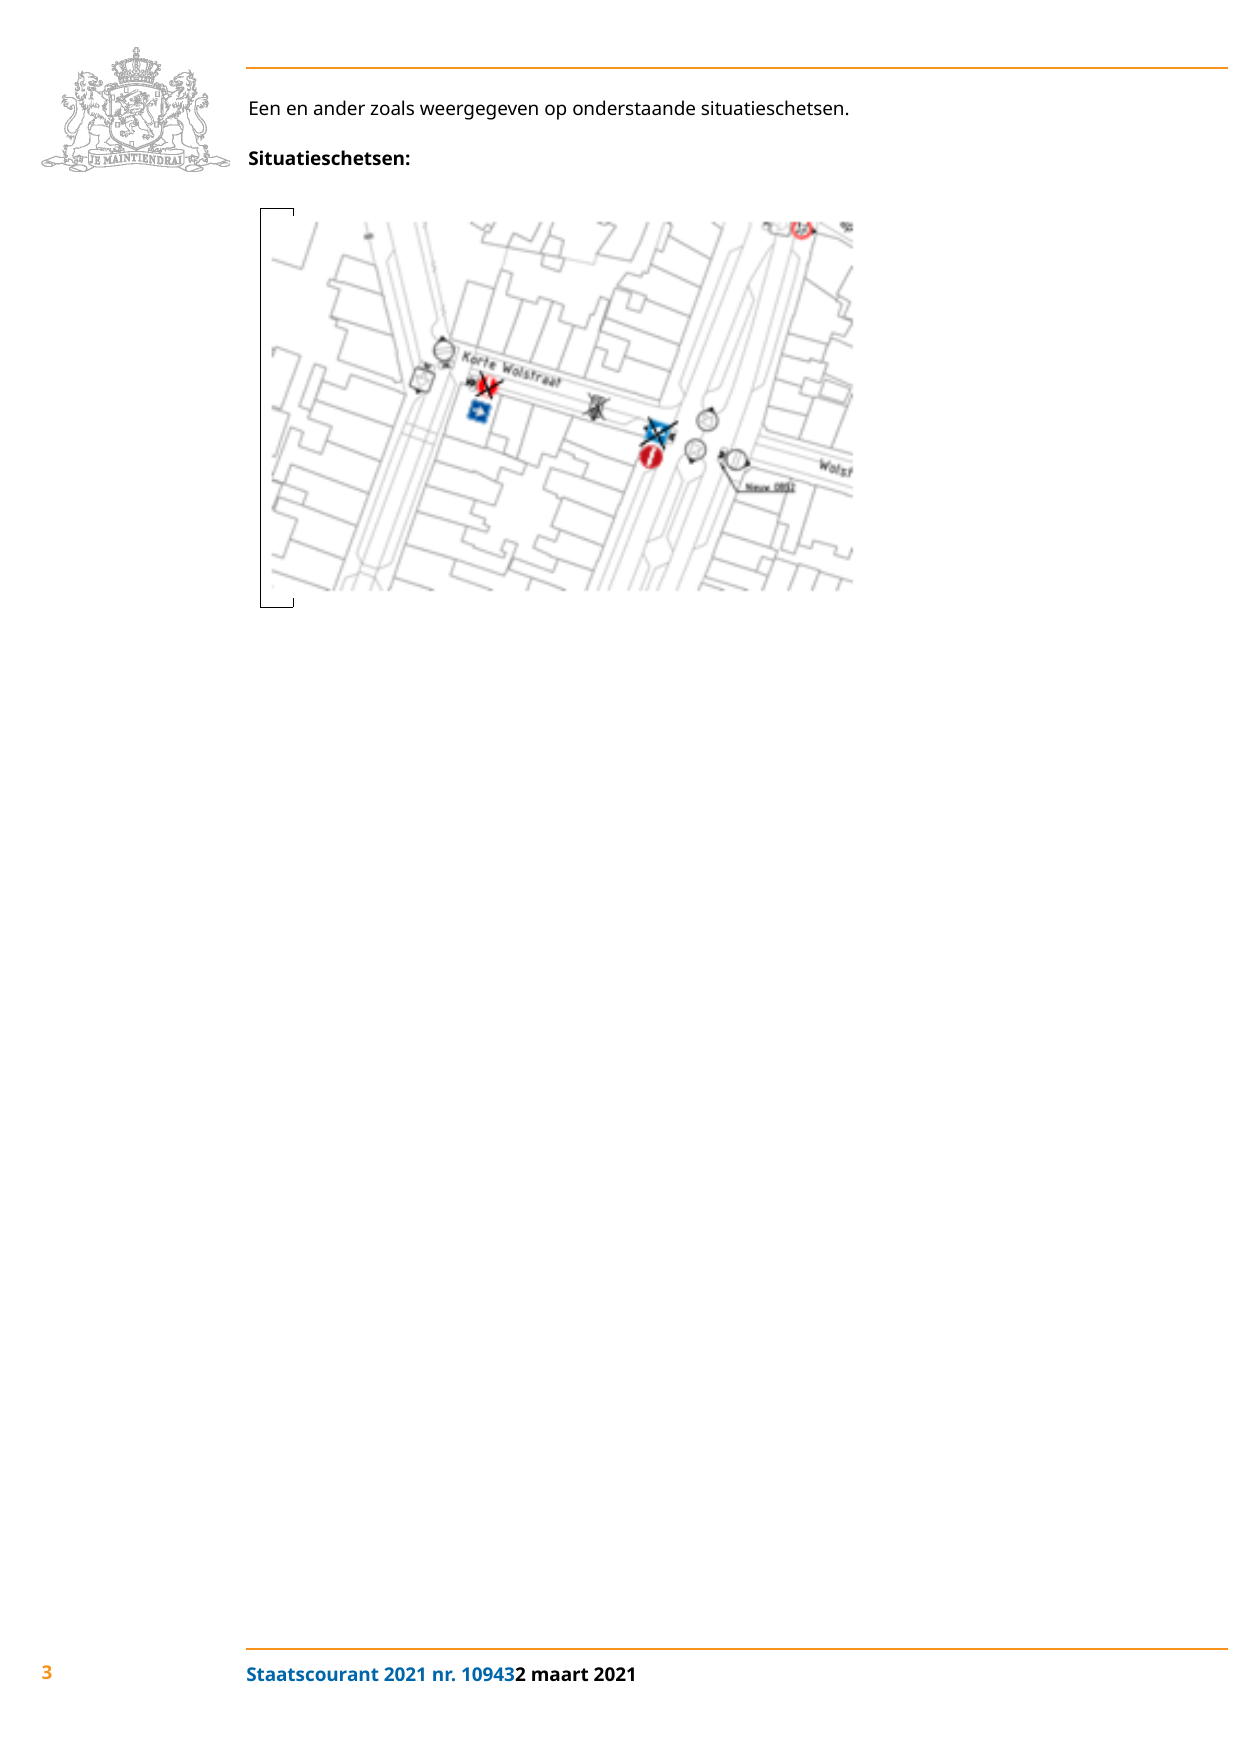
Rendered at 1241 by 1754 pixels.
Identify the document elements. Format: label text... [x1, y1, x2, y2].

text Situatieschetsen: [248, 145, 1152, 171]
text Een en ander zoals weergegeven op onderstaande situatieschetsen. [248, 95, 1152, 121]
picture [41, 47, 231, 172]
picture [268, 216, 860, 598]
